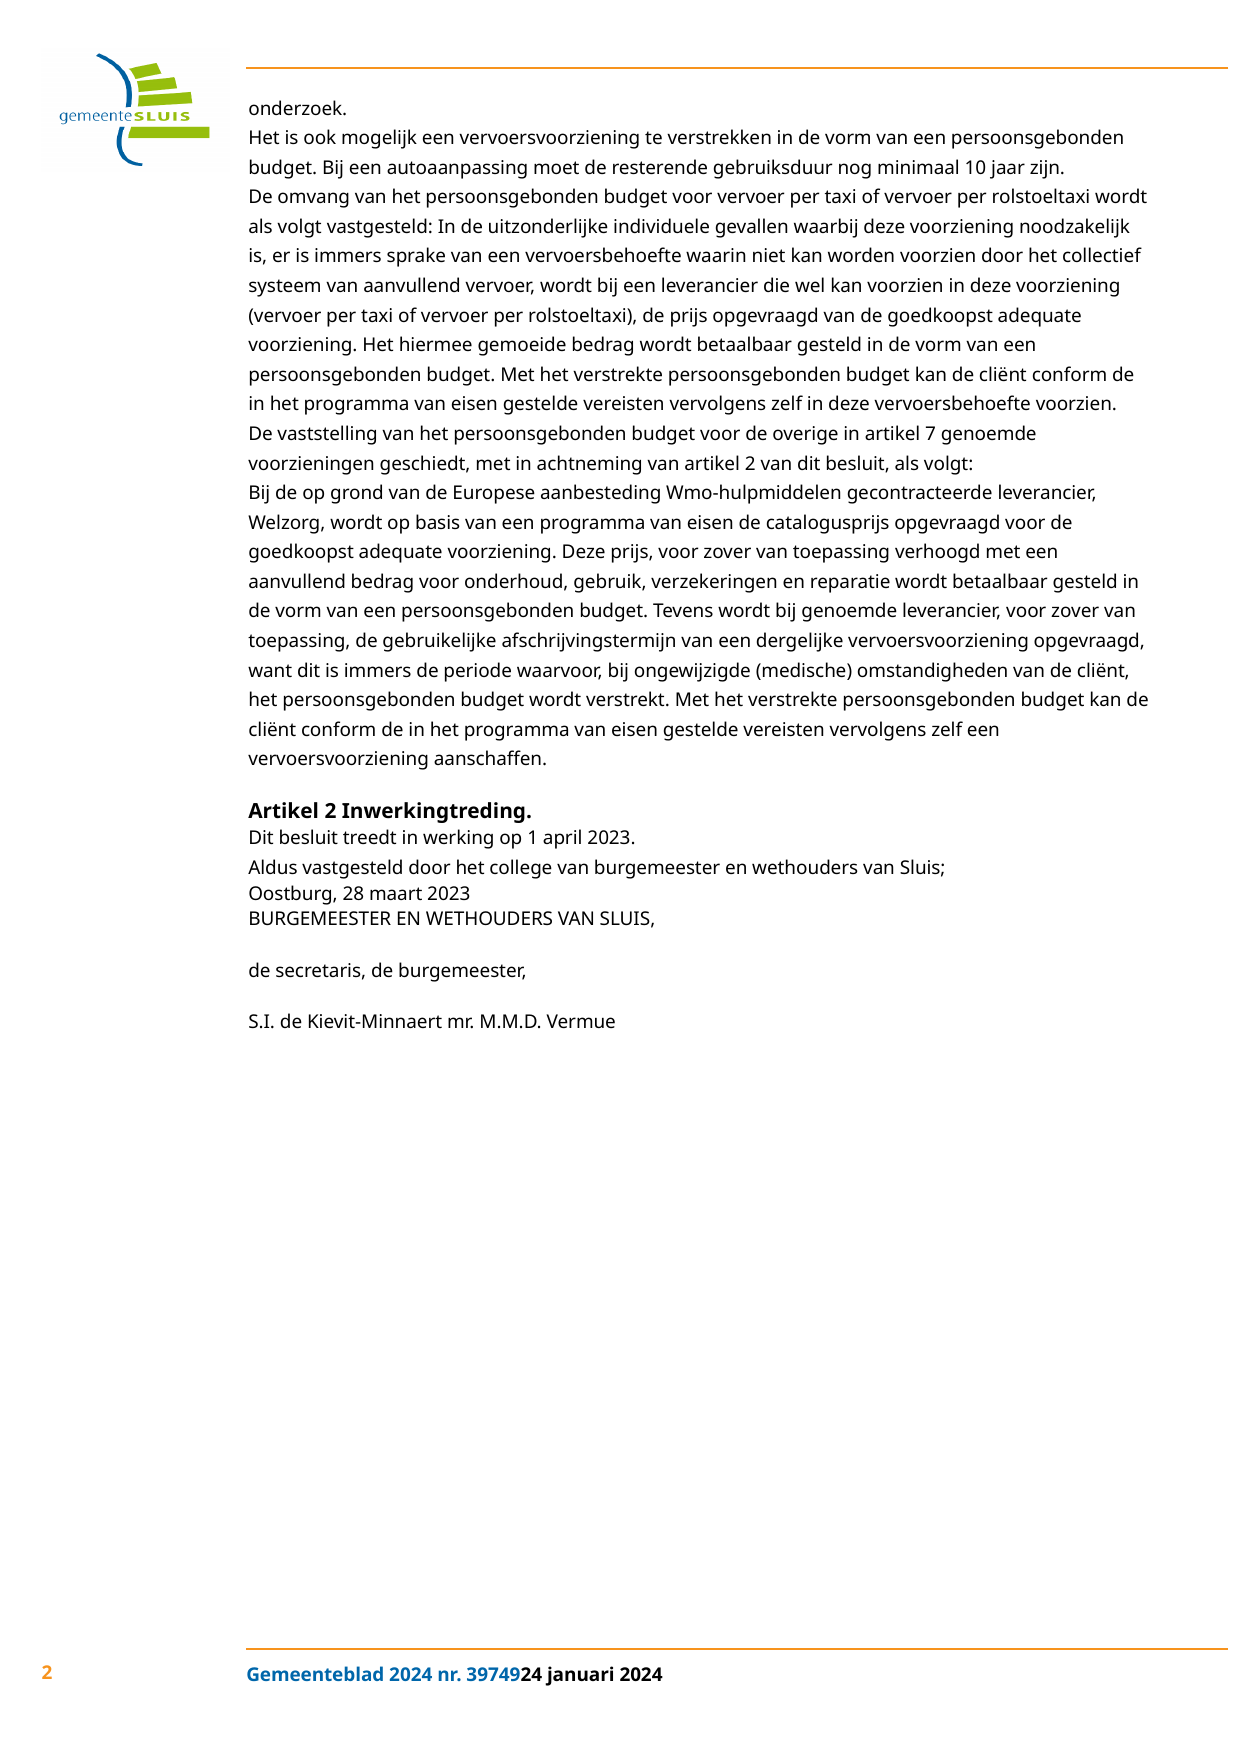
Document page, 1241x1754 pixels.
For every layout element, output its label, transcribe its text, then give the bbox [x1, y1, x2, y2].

text Het is ook mogelijk een vervoersvoorziening te verstrekken in de vorm van een persoonsgebonden budget. Bij een autoaanpassing moet de resterende gebruiksduur nog minimaal 10 jaar zijn. [248, 124, 1152, 180]
text Oostburg, 28 maart 2023 [248, 880, 1152, 906]
text S.I. de Kievit-Minnaert mr. M.M.D. Vermue [248, 1008, 1152, 1034]
text De omvang van het persoonsgebonden budget voor vervoer per taxi of vervoer per rolstoeltaxi wordt als volgt vastgesteld: In de uitzonderlijke individuele gevallen waarbij deze voorziening noodzakelijk is, er is immers sprake van een vervoersbehoefte waarin niet kan worden voorzien door het collectief systeem van aanvullend vervoer, wordt bij een leverancier die wel kan voorzien in deze voorziening (vervoer per taxi of vervoer per rolstoeltaxi), de prijs opgevraagd van de goedkoopst adequate voorziening. Het hiermee gemoeide bedrag wordt betaalbaar gesteld in de vorm van een persoonsgebonden budget. Met het verstrekte persoonsgebonden budget kan de cliënt conform de in het programma van eisen gestelde vereisten vervolgens zelf in deze vervoersbehoefte voorzien. [248, 183, 1152, 416]
text BURGEMEESTER EN WETHOUDERS VAN SLUIS, [248, 906, 1152, 931]
text de secretaris, de burgemeester, [248, 957, 1152, 983]
text onderzoek. [248, 95, 1152, 121]
text Dit besluit treedt in werking op 1 april 2023. [248, 824, 1152, 850]
text Aldus vastgesteld door het college van burgemeester en wethouders van Sluis; [248, 854, 1152, 880]
text Artikel 2 Inwerkingtreding. [248, 796, 1152, 824]
text De vaststelling van het persoonsgebonden budget voor de overige in artikel 7 genoemde voorzieningen geschiedt, met in achtneming van artikel 2 van dit besluit, als volgt: [248, 420, 1152, 476]
picture [41, 47, 231, 172]
text Bij de op grond van de Europese aanbesteding Wmo-hulpmiddelen gecontracteerde leverancier, Welzorg, wordt op basis van een programma van eisen de catalogusprijs opgevraagd voor de goedkoopst adequate voorziening. Deze prijs, voor zover van toepassing verhoogd met een aanvullend bedrag voor onderhoud, gebruik, verzekeringen en reparatie wordt betaalbaar gesteld in de vorm van een persoonsgebonden budget. Tevens wordt bij genoemde leverancier, voor zover van toepassing, de gebruikelijke afschrijvingstermijn van een dergelijke vervoersvoorziening opgevraagd, want dit is immers de periode waarvoor, bij ongewijzigde (medische) omstandigheden van de cliënt, het persoonsgebonden budget wordt verstrekt. Met het verstrekte persoonsgebonden budget kan de cliënt conform de in het programma van eisen gestelde vereisten vervolgens zelf een vervoersvoorziening aanschaffen. [248, 479, 1152, 771]
